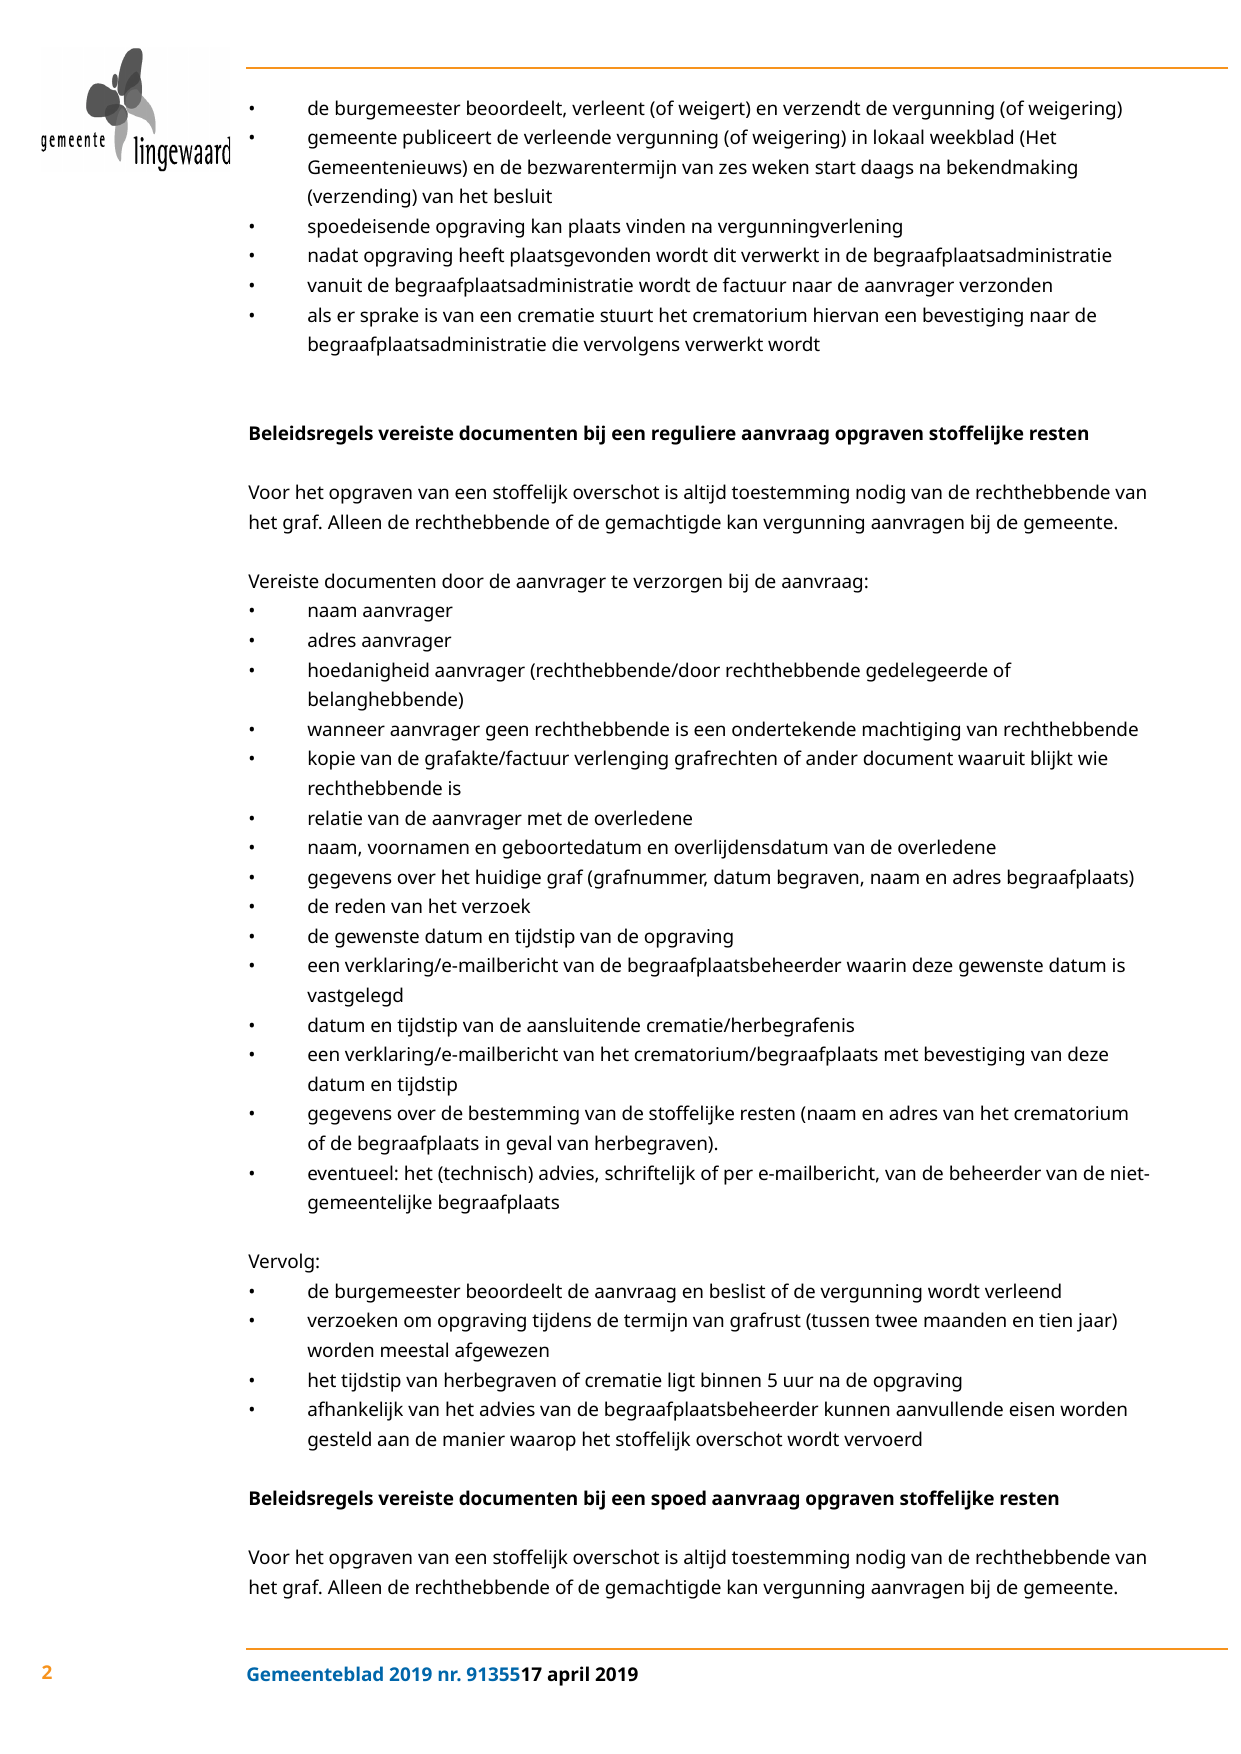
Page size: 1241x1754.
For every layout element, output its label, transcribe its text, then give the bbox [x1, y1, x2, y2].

list gegevens over het huidige graf (grafnummer, datum begraven, naam en adres begraafplaats) [248, 864, 1152, 890]
list een verklaring/e-mailbericht van de begraafplaatsbeheerder waarin deze gewenste datum is vastgelegd [248, 953, 1152, 1008]
list naam, voornamen en geboortedatum en overlijdensdatum van de overledene [248, 834, 1152, 860]
list nadat opgraving heeft plaatsgevonden wordt dit verwerkt in de begraafplaatsadministratie [248, 243, 1152, 268]
text Voor het opgraven van een stoffelijk overschot is altijd toestemming nodig van de rechthebbende van het graf. Alleen de rechthebbende of de gemachtigde kan vergunning aanvragen bij de gemeente. [248, 1544, 1152, 1600]
text Vervolg: [248, 1248, 1152, 1274]
list de reden van het verzoek [248, 893, 1152, 919]
list de burgemeester beoordeelt de aanvraag en beslist of de vergunning wordt verleend [248, 1278, 1152, 1304]
text Voor het opgraven van een stoffelijk overschot is altijd toestemming nodig van de rechthebbende van het graf. Alleen de rechthebbende of de gemachtigde kan vergunning aanvragen bij de gemeente. [248, 479, 1152, 535]
list gemeente publiceert de verleende vergunning (of weigering) in lokaal weekblad (Het Gemeentenieuws) en de bezwarentermijn van zes weken start daags na bekendmaking (verzending) van het besluit [248, 124, 1152, 209]
text Vereiste documenten door de aanvrager te verzorgen bij de aanvraag: [248, 568, 1152, 594]
list als er sprake is van een crematie stuurt het crematorium hiervan een bevestiging naar de begraafplaatsadministratie die vervolgens verwerkt wordt [248, 302, 1152, 357]
text Beleidsregels vereiste documenten bij een spoed aanvraag opgraven stoffelijke resten [248, 1485, 1152, 1511]
list de gewenste datum en tijdstip van de opgraving [248, 923, 1152, 949]
list naam aanvrager [248, 598, 1152, 623]
list eventueel: het (technisch) advies, schriftelijk of per e-mailbericht, van de beheerder van de niet-gemeentelijke begraafplaats [248, 1160, 1152, 1215]
list gegevens over de bestemming van de stoffelijke resten (naam en adres van het crematorium of de begraafplaats in geval van herbegraven). [248, 1101, 1152, 1156]
list spoedeisende opgraving kan plaats vinden na vergunningverlening [248, 213, 1152, 239]
list het tijdstip van herbegraven of crematie ligt binnen 5 uur na de opgraving [248, 1367, 1152, 1393]
list datum en tijdstip van de aansluitende crematie/herbegrafenis [248, 1012, 1152, 1038]
list verzoeken om opgraving tijdens de termijn van grafrust (tussen twee maanden en tien jaar) worden meestal afgewezen [248, 1308, 1152, 1363]
list hoedanigheid aanvrager (rechthebbende/door rechthebbende gedelegeerde of belanghebbende) [248, 657, 1152, 712]
list een verklaring/e-mailbericht van het crematorium/begraafplaats met bevestiging van deze datum en tijdstip [248, 1041, 1152, 1097]
list adres aanvrager [248, 627, 1152, 653]
list afhankelijk van het advies van de begraafplaatsbeheerder kunnen aanvullende eisen worden gesteld aan de manier waarop het stoffelijk overschot wordt vervoerd [248, 1396, 1152, 1452]
list vanuit de begraafplaatsadministratie wordt de factuur naar de aanvrager verzonden [248, 272, 1152, 298]
list wanneer aanvrager geen rechthebbende is een ondertekende machtiging van rechthebbende [248, 716, 1152, 742]
list relatie van de aanvrager met de overledene [248, 805, 1152, 831]
list de burgemeester beoordeelt, verleent (of weigert) en verzendt de vergunning (of weigering) [248, 95, 1152, 121]
text Beleidsregels vereiste documenten bij een reguliere aanvraag opgraven stoffelijke resten [248, 420, 1152, 446]
list kopie van de grafakte/factuur verlenging grafrechten of ander document waaruit blijkt wie rechthebbende is [248, 746, 1152, 801]
picture [41, 47, 231, 172]
